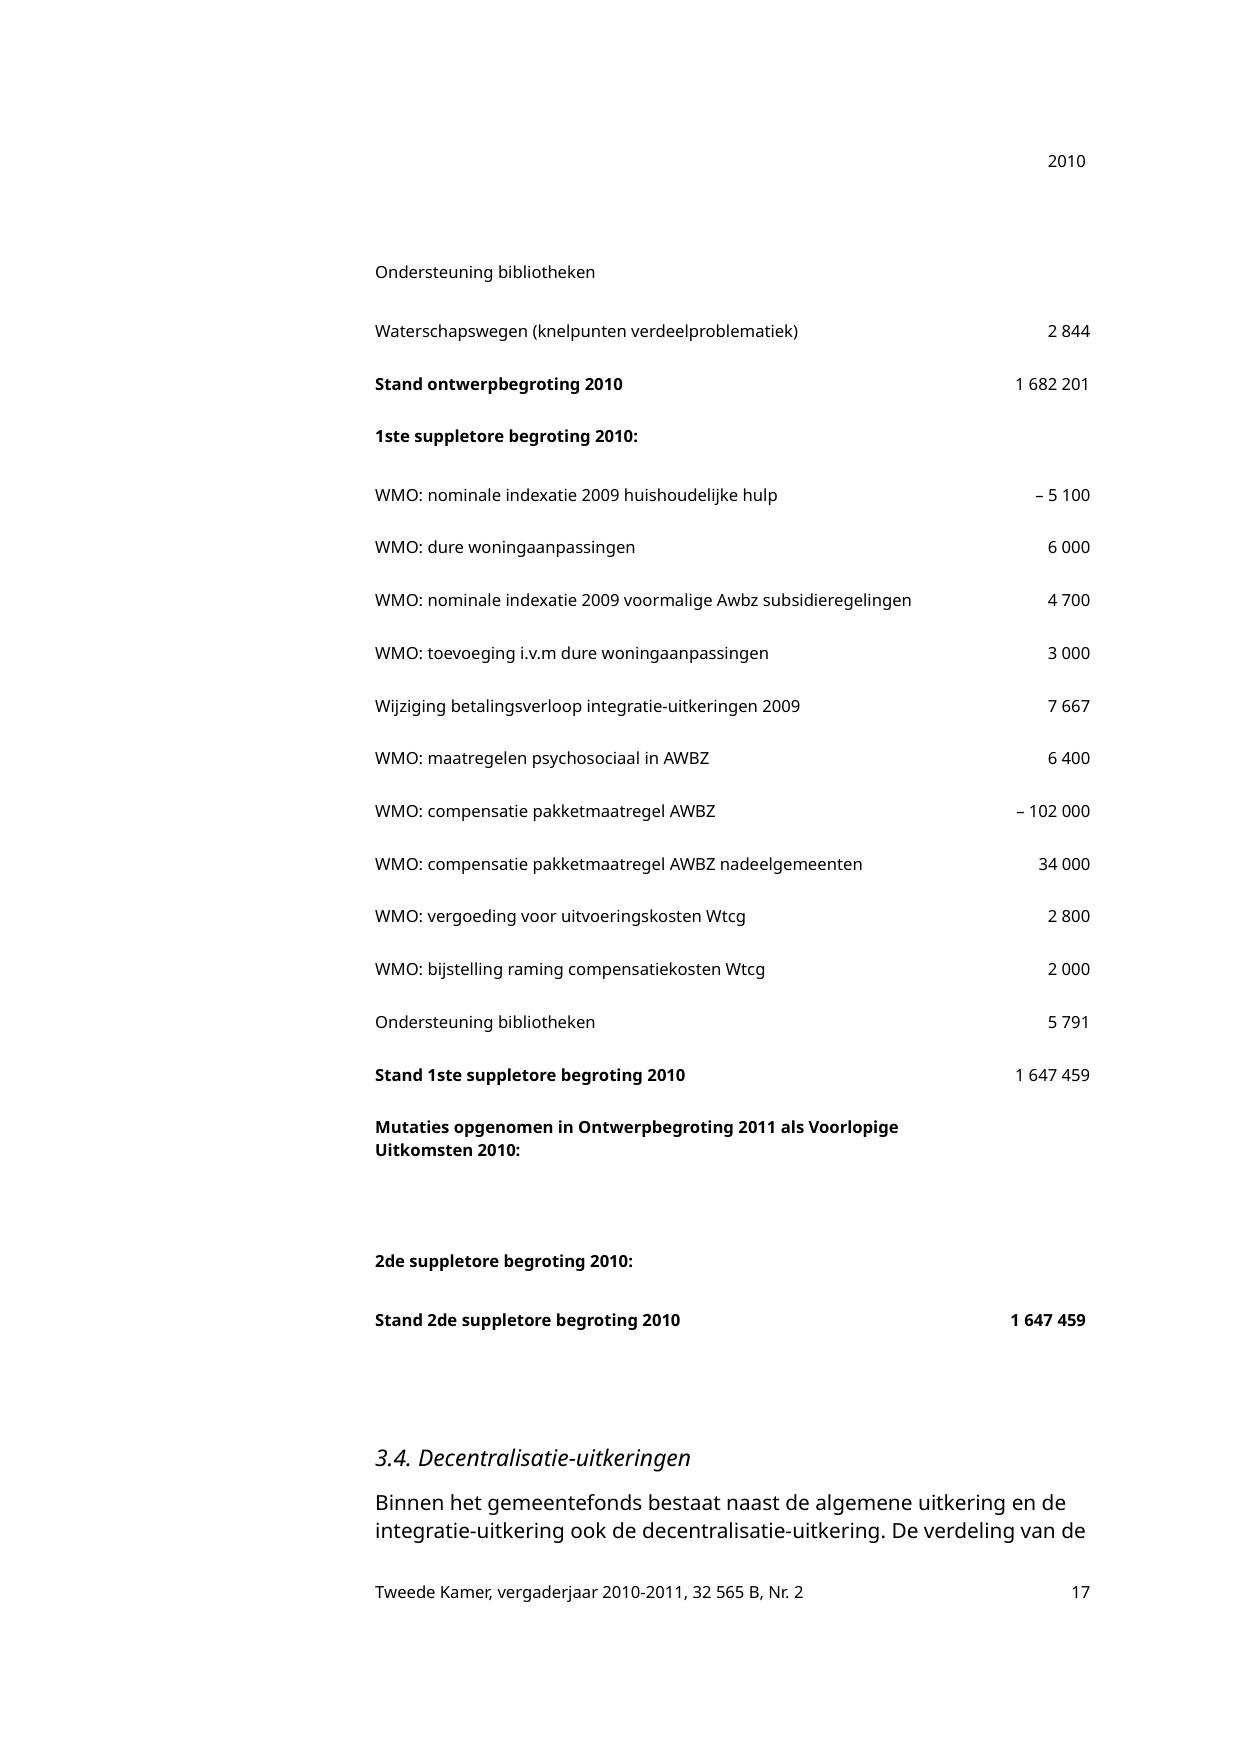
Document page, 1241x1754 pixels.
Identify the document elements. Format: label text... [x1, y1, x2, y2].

table_cell [375, 209, 990, 261]
table_cell [990, 1116, 1090, 1191]
table_cell WMO: maatregelen psychosociaal in AWBZ [375, 747, 990, 800]
table_cell Stand 1ste suppletore begroting 2010 [375, 1063, 990, 1116]
table_cell Stand 2de suppletore begroting 2010 [375, 1308, 990, 1361]
table_header [375, 150, 990, 208]
table_cell [990, 1250, 1090, 1308]
table_cell [990, 261, 1090, 319]
table_cell [990, 209, 1090, 261]
table_cell [990, 1191, 1090, 1250]
table_cell 3 000 [990, 642, 1090, 694]
table_cell – 102 000 [990, 800, 1090, 852]
table_cell 4 700 [990, 589, 1090, 642]
table_cell Wijziging betalingsverloop integratie-uitkeringen 2009 [375, 694, 990, 747]
table_cell WMO: compensatie pakketmaatregel AWBZ [375, 800, 990, 852]
table_cell Mutaties opgenomen in Ontwerpbegroting 2011 als Voorlopige Uitkomsten 2010: [375, 1116, 990, 1191]
table_cell 1 647 459 [990, 1308, 1090, 1361]
table_cell WMO: compensatie pakketmaatregel AWBZ nadeelgemeenten [375, 853, 990, 905]
table_cell 5 791 [990, 1011, 1090, 1063]
table_cell Ondersteuning bibliotheken [375, 1011, 990, 1063]
table_cell WMO: bijstelling raming compensatiekosten Wtcg [375, 958, 990, 1011]
table_cell 2 800 [990, 905, 1090, 958]
subtitle 3.4. Decentralisatie-uitkeringen [375, 1442, 1090, 1473]
table_cell Waterschapswegen (knelpunten verdeelproblematiek) [375, 320, 990, 372]
table_cell 6 400 [990, 747, 1090, 800]
table_header 2010 [990, 150, 1090, 208]
table_cell – 5 100 [990, 484, 1090, 536]
table_cell 2 844 [990, 320, 1090, 372]
table_cell [990, 425, 1090, 483]
table_cell WMO: nominale indexatie 2009 voormalige Awbz subsidieregelingen [375, 589, 990, 642]
table_cell Stand ontwerpbegroting 2010 [375, 372, 990, 425]
table_cell 7 667 [990, 694, 1090, 747]
table_cell 2 000 [990, 958, 1090, 1011]
table_cell WMO: nominale indexatie 2009 huishoudelijke hulp [375, 484, 990, 536]
table_cell Ondersteuning bibliotheken [375, 261, 990, 319]
table_cell 1 647 459 [990, 1063, 1090, 1116]
table_cell WMO: vergoeding voor uitvoeringskosten Wtcg [375, 905, 990, 958]
table_cell 34 000 [990, 853, 1090, 905]
table_cell 1 682 201 [990, 372, 1090, 425]
table_cell [375, 1191, 990, 1250]
text Binnen het gemeentefonds bestaat naast de algemene uitkering en de integratie-uitkering ook de decentralisatie-uitkering. De verdeling van de [375, 1488, 1090, 1545]
table_cell 6 000 [990, 536, 1090, 589]
table_cell 2de suppletore begroting 2010: [375, 1250, 990, 1308]
table_cell WMO: toevoeging i.v.m dure woningaanpassingen [375, 642, 990, 694]
table_cell 1ste suppletore begroting 2010: [375, 425, 990, 483]
table_cell WMO: dure woningaanpassingen [375, 536, 990, 589]
